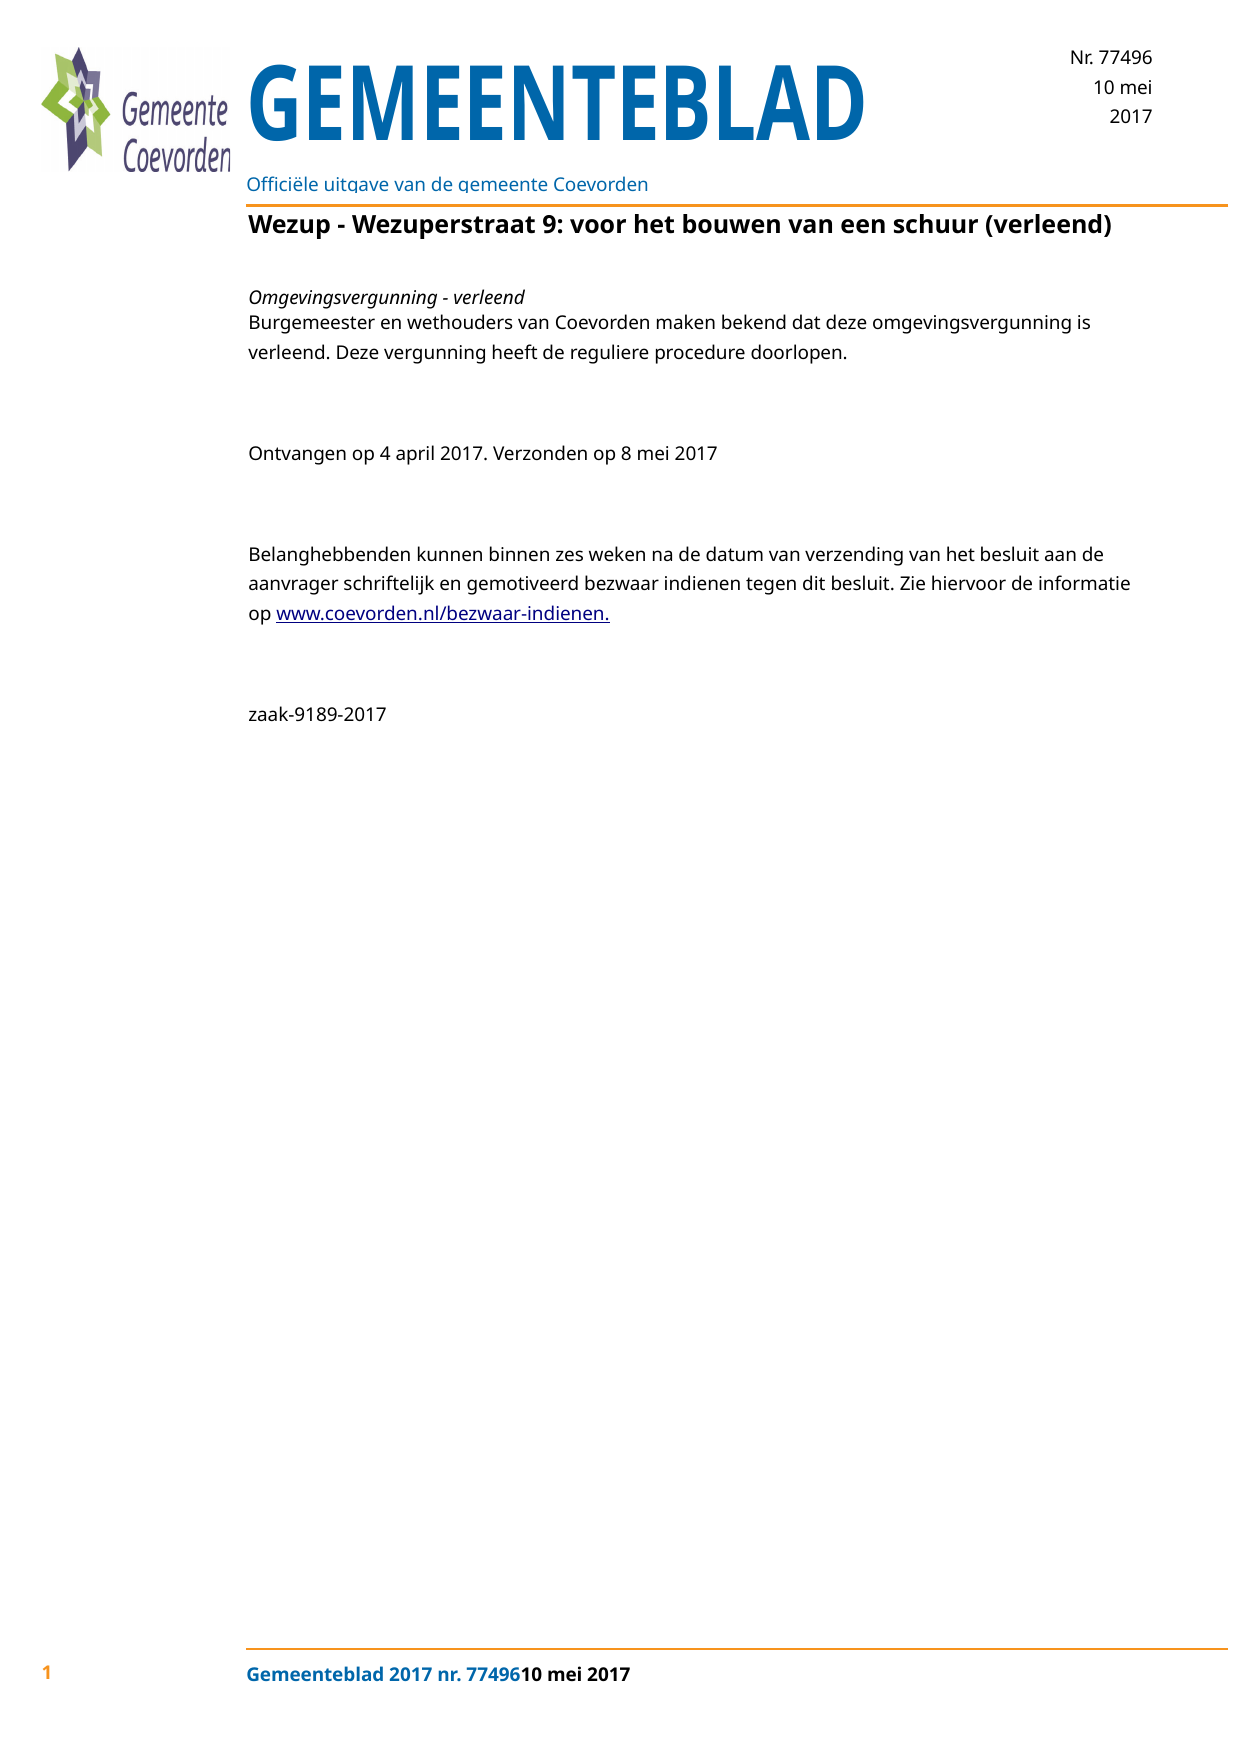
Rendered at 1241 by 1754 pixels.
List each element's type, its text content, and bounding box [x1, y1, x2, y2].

text Omgevingsvergunning - verleend [248, 284, 1152, 309]
text Belanghebbenden kunnen binnen zes weken na de datum van verzending van het besluit aan de aanvrager schriftelijk en gemotiveerd bezwaar indienen tegen dit besluit. Zie hiervoor de informatie op www.coevorden.nl/bezwaar-indienen. [248, 541, 1152, 626]
picture [41, 47, 231, 172]
text zaak-9189-2017 [248, 701, 1152, 727]
text Burgemeester en wethouders van Coevorden maken bekend dat deze omgevingsvergunning is verleend. Deze vergunning heeft de reguliere procedure doorlopen. [248, 309, 1152, 365]
text Ontvangen op 4 april 2017. Verzonden op 8 mei 2017 [248, 440, 1152, 466]
text Wezup - Wezuperstraat 9: voor het bouwen van een schuur (verleend) [248, 207, 1152, 241]
